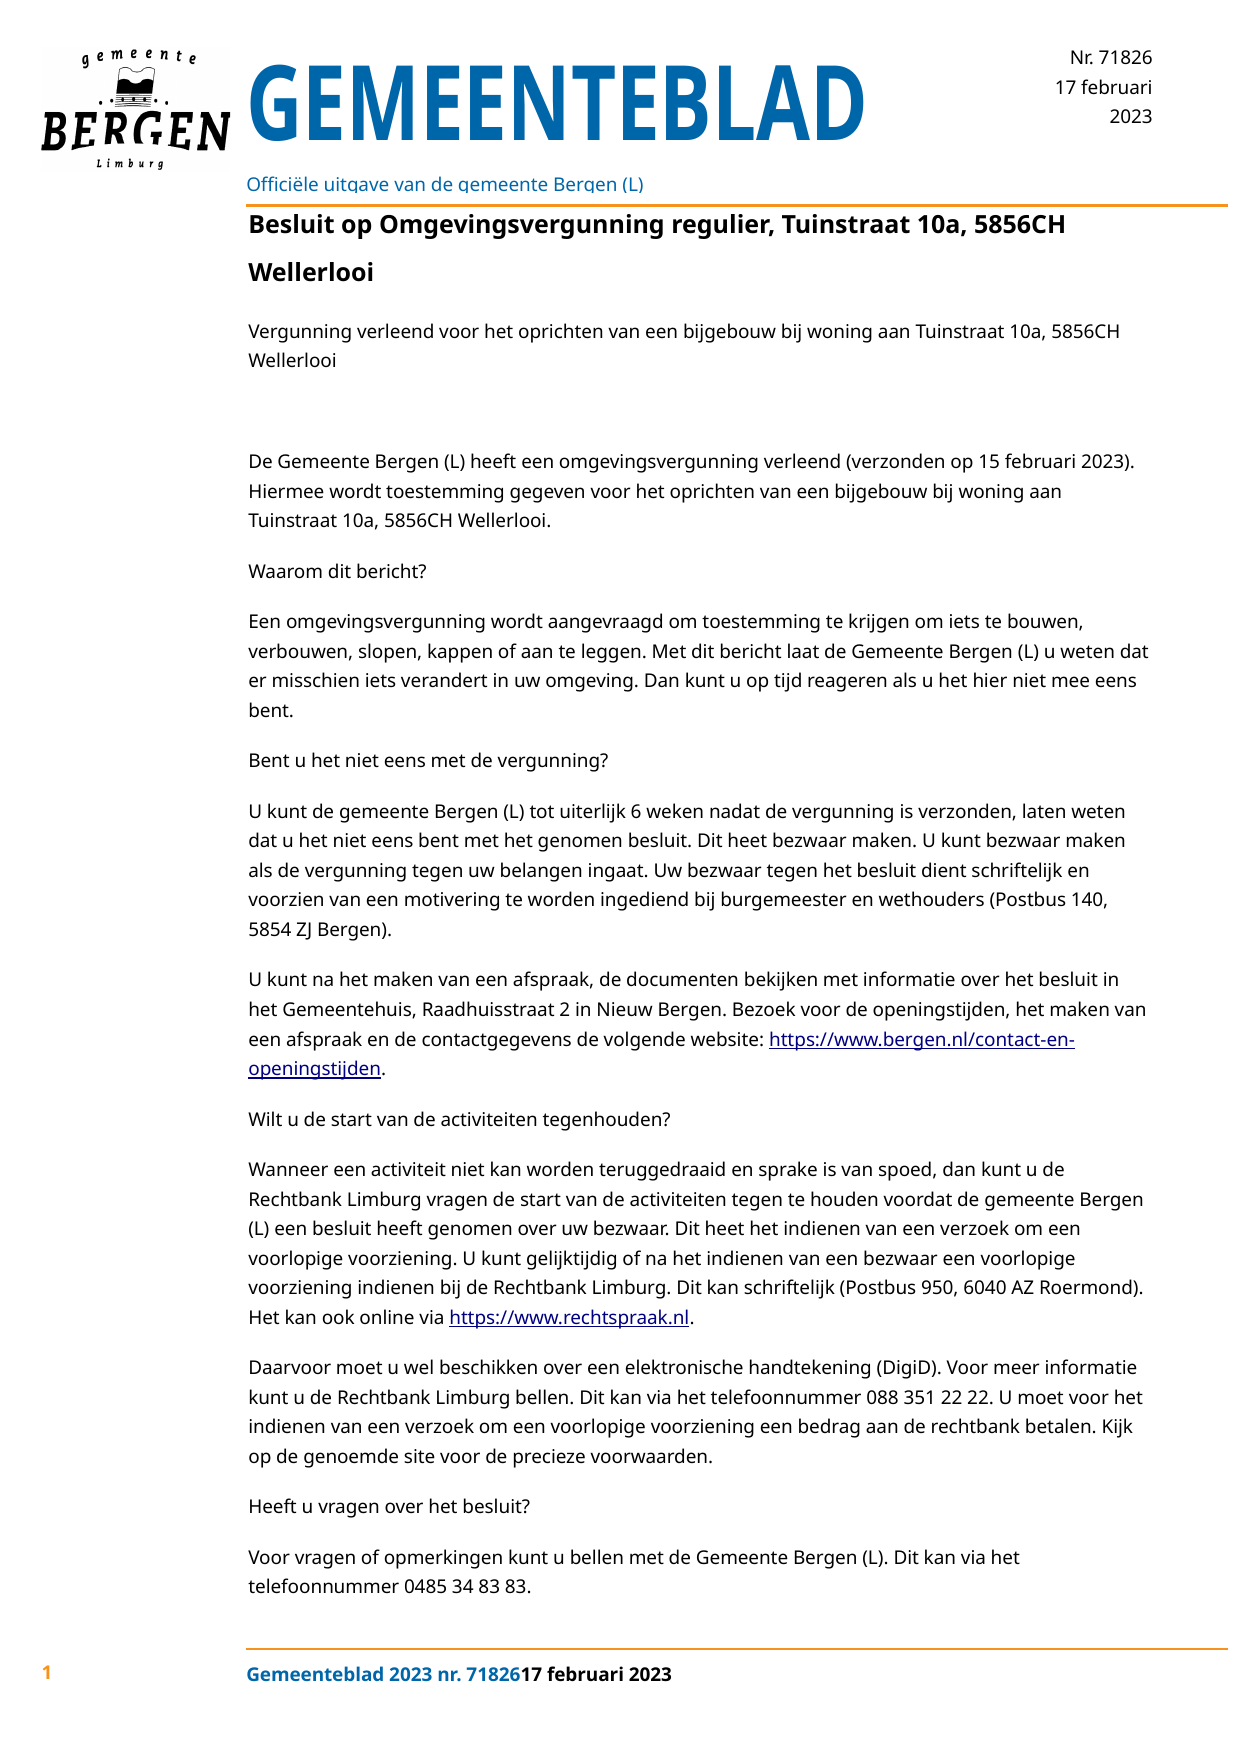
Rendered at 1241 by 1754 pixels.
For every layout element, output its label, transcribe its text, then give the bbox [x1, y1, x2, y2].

text Vergunning verleend voor het oprichten van een bijgebouw bij woning aan Tuinstraat 10a, 5856CH Wellerlooi [248, 318, 1152, 373]
text U kunt na het maken van een afspraak, de documenten bekijken met informatie over het besluit in het Gemeentehuis, Raadhuisstraat 2 in Nieuw Bergen. Bezoek voor de openingstijden, het maken van een afspraak en de contactgegevens de volgende website: https://www.bergen.nl/contact-en-openingstijden. [248, 967, 1152, 1081]
text Bent u het niet eens met de vergunning? [248, 747, 1152, 773]
text Een omgevingsvergunning wordt aangevraagd om toestemming te krijgen om iets te bouwen, verbouwen, slopen, kappen of aan te leggen. Met dit bericht laat de Gemeente Bergen (L) u weten dat er misschien iets verandert in uw omgeving. Dan kunt u op tijd reageren als u het hier niet mee eens bent. [248, 608, 1152, 723]
text Heeft u vragen over het besluit? [248, 1494, 1152, 1519]
text Voor vragen of opmerkingen kunt u bellen met de Gemeente Bergen (L). Dit kan via het telefoonnummer 0485 34 83 83. [248, 1544, 1152, 1599]
text U kunt de gemeente Bergen (L) tot uiterlijk 6 weken nadat de vergunning is verzonden, laten weten dat u het niet eens bent met het genomen besluit. Dit heet bezwaar maken. U kunt bezwaar maken als de vergunning tegen uw belangen ingaat. Uw bezwaar tegen het besluit dient schriftelijk en voorzien van een motivering te worden ingediend bij burgemeester en wethouders (Postbus 140, 5854 ZJ Bergen). [248, 798, 1152, 942]
picture [41, 47, 231, 172]
text Wanneer een activiteit niet kan worden teruggedraaid en sprake is van spoed, dan kunt u de Rechtbank Limburg vragen de start van de activiteiten tegen te houden voordat de gemeente Bergen (L) een besluit heeft genomen over uw bezwaar. Dit heet het indienen van een verzoek om een voorlopige voorziening. U kunt gelijktijdig of na het indienen van een bezwaar een voorlopige voorziening indienen bij de Rechtbank Limburg. Dit kan schriftelijk (Postbus 950, 6040 AZ Roermond). Het kan ook online via https://www.rechtspraak.nl. [248, 1156, 1152, 1330]
text Wilt u de start van de activiteiten tegenhouden? [248, 1106, 1152, 1132]
text Besluit op Omgevingsvergunning regulier, Tuinstraat 10a, 5856CH Wellerlooi [248, 207, 1152, 288]
text Daarvoor moet u wel beschikken over een elektronische handtekening (DigiD). Voor meer informatie kunt u de Rechtbank Limburg bellen. Dit kan via het telefoonnummer 088 351 22 22. U moet voor het indienen van een verzoek om een voorlopige voorziening een bedrag aan de rechtbank betalen. Kijk op de genoemde site voor de precieze voorwaarden. [248, 1354, 1152, 1469]
text De Gemeente Bergen (L) heeft een omgevingsvergunning verleend (verzonden op 15 februari 2023). Hiermee wordt toestemming gegeven voor het oprichten van een bijgebouw bij woning aan Tuinstraat 10a, 5856CH Wellerlooi. [248, 448, 1152, 533]
text Waarom dit bericht? [248, 558, 1152, 584]
